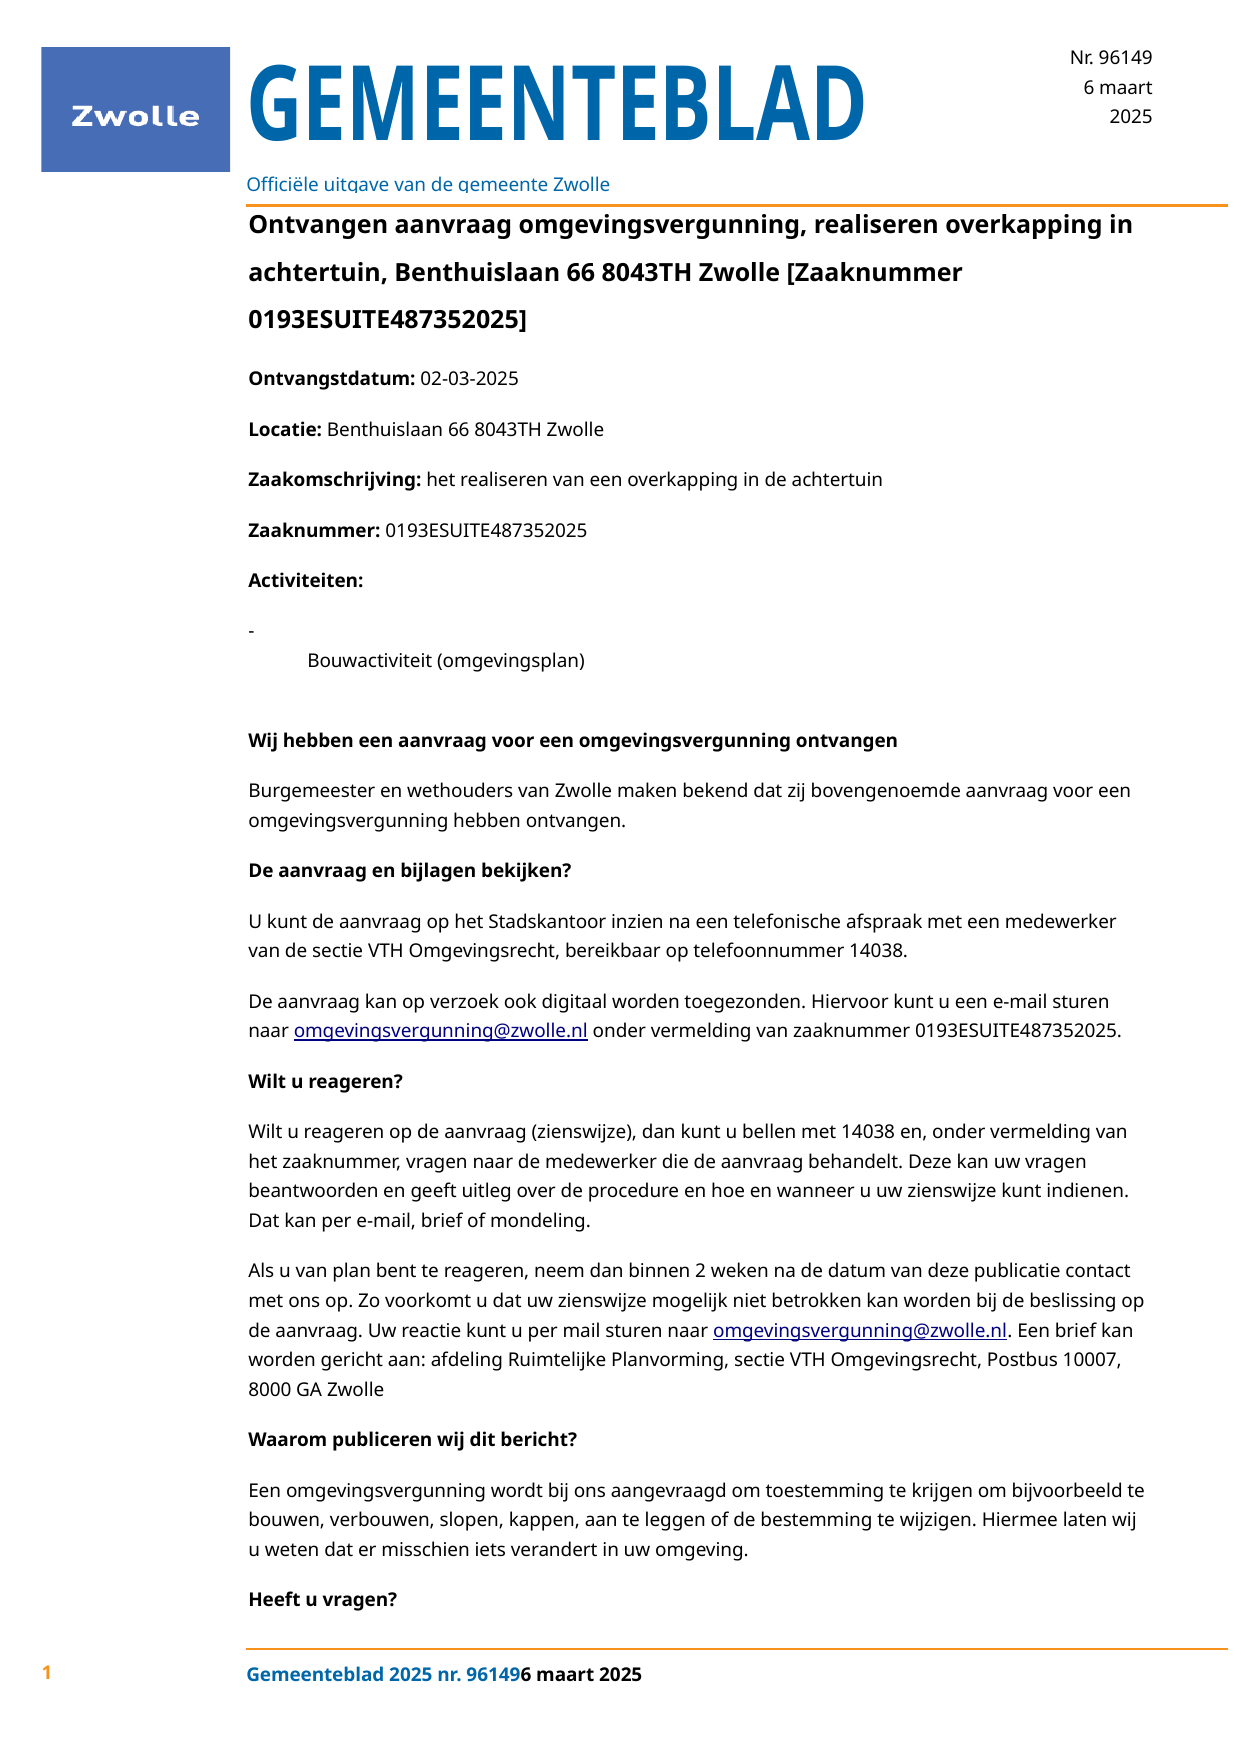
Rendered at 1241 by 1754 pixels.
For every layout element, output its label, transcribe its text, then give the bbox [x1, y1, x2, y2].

text Ontvangen aanvraag omgevingsvergunning, realiseren overkapping in achtertuin, Benthuislaan 66 8043TH Zwolle [Zaaknummer 0193ESUITE487352025] [248, 207, 1152, 336]
text Wilt u reageren op de aanvraag (zienswijze), dan kunt u bellen met 14038 en, onder vermelding van het zaaknummer, vragen naar de medewerker die de aanvraag behandelt. Deze kan uw vragen beantwoorden en geeft uitleg over de procedure en hoe en wanneer u uw zienswijze kunt indienen. Dat kan per e-mail, brief of mondeling. [248, 1118, 1152, 1233]
text Burgemeester en wethouders van Zwolle maken bekend dat zij bovengenoemde aanvraag voor een omgevingsvergunning hebben ontvangen. [248, 778, 1152, 833]
list Bouwactiviteit (omgevingsplan) [248, 647, 1152, 673]
text Wij hebben een aanvraag voor een omgevingsvergunning ontvangen [248, 727, 1152, 753]
text Als u van plan bent te reageren, neem dan binnen 2 weken na de datum van deze publicatie contact met ons op. Zo voorkomt u dat uw zienswijze mogelijk niet betrokken kan worden bij de beslissing op de aanvraag. Uw reactie kunt u per mail sturen naar omgevingsvergunning@zwolle.nl. Een brief kan worden gericht aan: afdeling Ruimtelijke Planvorming, sectie VTH Omgevingsrecht, Postbus 10007, 8000 GA Zwolle [248, 1258, 1152, 1402]
text Waarom publiceren wij dit bericht? [248, 1426, 1152, 1452]
text Zaakomschrijving: het realiseren van een overkapping in de achtertuin [248, 466, 1152, 492]
text Ontvangstdatum: 02-03-2025 [248, 366, 1152, 391]
text Locatie: Benthuislaan 66 8043TH Zwolle [248, 416, 1152, 442]
text Heeft u vragen? [248, 1586, 1152, 1612]
text U kunt de aanvraag op het Stadskantoor inzien na een telefonische afspraak met een medewerker van de sectie VTH Omgevingsrecht, bereikbaar op telefoonnummer 14038. [248, 908, 1152, 963]
text Een omgevingsvergunning wordt bij ons aangevraagd om toestemming te krijgen om bijvoorbeeld te bouwen, verbouwen, slopen, kappen, aan te leggen of de bestemming te wijzigen. Hiermee laten wij u weten dat er misschien iets verandert in uw omgeving. [248, 1477, 1152, 1562]
text De aanvraag kan op verzoek ook digitaal worden toegezonden. Hiervoor kunt u een e-mail sturen naar omgevingsvergunning@zwolle.nl onder vermelding van zaaknummer 0193ESUITE487352025. [248, 988, 1152, 1043]
text Wilt u reageren? [248, 1068, 1152, 1094]
text De aanvraag en bijlagen bekijken? [248, 858, 1152, 883]
text Zaaknummer: 0193ESUITE487352025 [248, 517, 1152, 542]
picture [41, 47, 231, 172]
text Activiteiten: [248, 567, 1152, 593]
